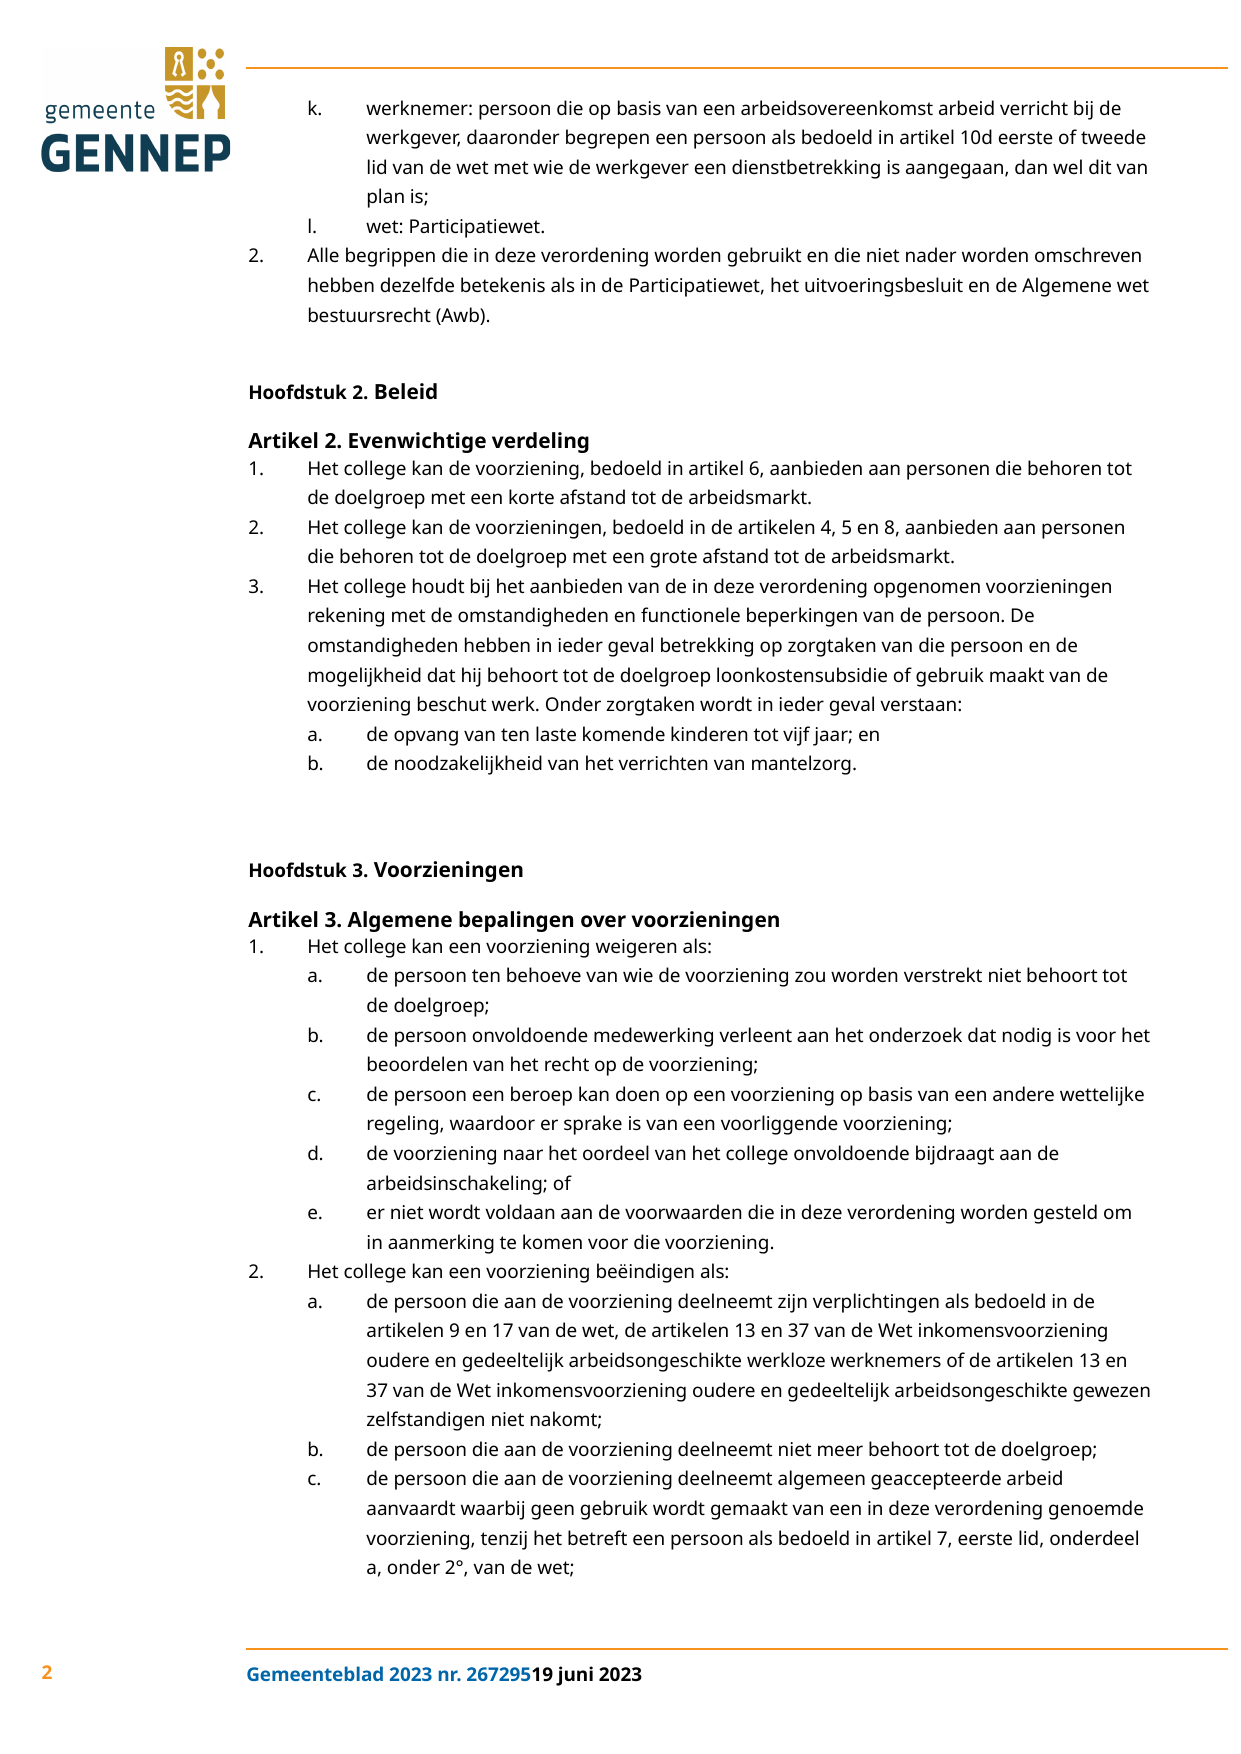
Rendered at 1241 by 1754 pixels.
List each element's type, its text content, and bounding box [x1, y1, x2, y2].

list wet: Participatiewet. [307, 213, 1152, 239]
list Het college kan de voorzieningen, bedoeld in de artikelen 4, 5 en 8, aanbieden aan personen die behoren tot de doelgroep met een grote afstand tot de arbeidsmarkt. [248, 514, 1152, 569]
picture [41, 47, 231, 172]
list Het college kan een voorziening beëindigen als: [248, 1258, 1152, 1284]
list er niet wordt voldaan aan de voorwaarden die in deze verordening worden gesteld om in aanmerking te komen voor die voorziening. [307, 1199, 1152, 1255]
list de persoon een beroep kan doen op een voorziening op basis van een andere wettelijke regeling, waardoor er sprake is van een voorliggende voorziening; [307, 1081, 1152, 1136]
list de voorziening naar het oordeel van het college onvoldoende bijdraagt aan de arbeidsinschakeling; of [307, 1140, 1152, 1196]
list Het college kan een voorziening weigeren als: [248, 933, 1152, 959]
list de noodzakelijkheid van het verrichten van mantelzorg. [307, 751, 1152, 776]
text Hoofdstuk 3. Voorzieningen [248, 855, 1152, 884]
text Artikel 2. Evenwichtige verdeling [248, 426, 1152, 455]
list de persoon die aan de voorziening deelneemt niet meer behoort tot de doelgroep; [307, 1436, 1152, 1462]
text Hoofdstuk 2. Beleid [248, 377, 1152, 406]
list Het college houdt bij het aanbieden van de in deze verordening opgenomen voorzieningen rekening met de omstandigheden en functionele beperkingen van de persoon. De omstandigheden hebben in ieder geval betrekking op zorgtaken van die persoon en de mogelijkheid dat hij behoort tot de doelgroep loonkostensubsidie of gebruik maakt van de voorziening beschut werk. Onder zorgtaken wordt in ieder geval verstaan: [248, 573, 1152, 717]
list werknemer: persoon die op basis van een arbeidsovereenkomst arbeid verricht bij de werkgever, daaronder begrepen een persoon als bedoeld in artikel 10d eerste of tweede lid van de wet met wie de werkgever een dienstbetrekking is aangegaan, dan wel dit van plan is; [307, 95, 1152, 209]
list de persoon die aan de voorziening deelneemt algemeen geaccepteerde arbeid aanvaardt waarbij geen gebruik wordt gemaakt van een in deze verordening genoemde voorziening, tenzij het betreft een persoon als bedoeld in artikel 7, eerste lid, onderdeel a, onder 2°, van de wet; [307, 1466, 1152, 1580]
text Artikel 3. Algemene bepalingen over voorzieningen [248, 905, 1152, 933]
list de persoon ten behoeve van wie de voorziening zou worden verstrekt niet behoort tot de doelgroep; [307, 963, 1152, 1018]
list de opvang van ten laste komende kinderen tot vijf jaar; en [307, 721, 1152, 747]
list Alle begrippen die in deze verordening worden gebruikt en die niet nader worden omschreven hebben dezelfde betekenis als in de Participatiewet, het uitvoeringsbesluit en de Algemene wet bestuursrecht (Awb). [248, 243, 1152, 328]
list de persoon onvoldoende medewerking verleent aan het onderzoek dat nodig is voor het beoordelen van het recht op de voorziening; [307, 1022, 1152, 1077]
list de persoon die aan de voorziening deelneemt zijn verplichtingen als bedoeld in de artikelen 9 en 17 van de wet, de artikelen 13 en 37 van de Wet inkomensvoorziening oudere en gedeeltelijk arbeidsongeschikte werkloze werknemers of de artikelen 13 en 37 van de Wet inkomensvoorziening oudere en gedeeltelijk arbeidsongeschikte gewezen zelfstandigen niet nakomt; [307, 1288, 1152, 1432]
list Het college kan de voorziening, bedoeld in artikel 6, aanbieden aan personen die behoren tot de doelgroep met een korte afstand tot de arbeidsmarkt. [248, 455, 1152, 510]
